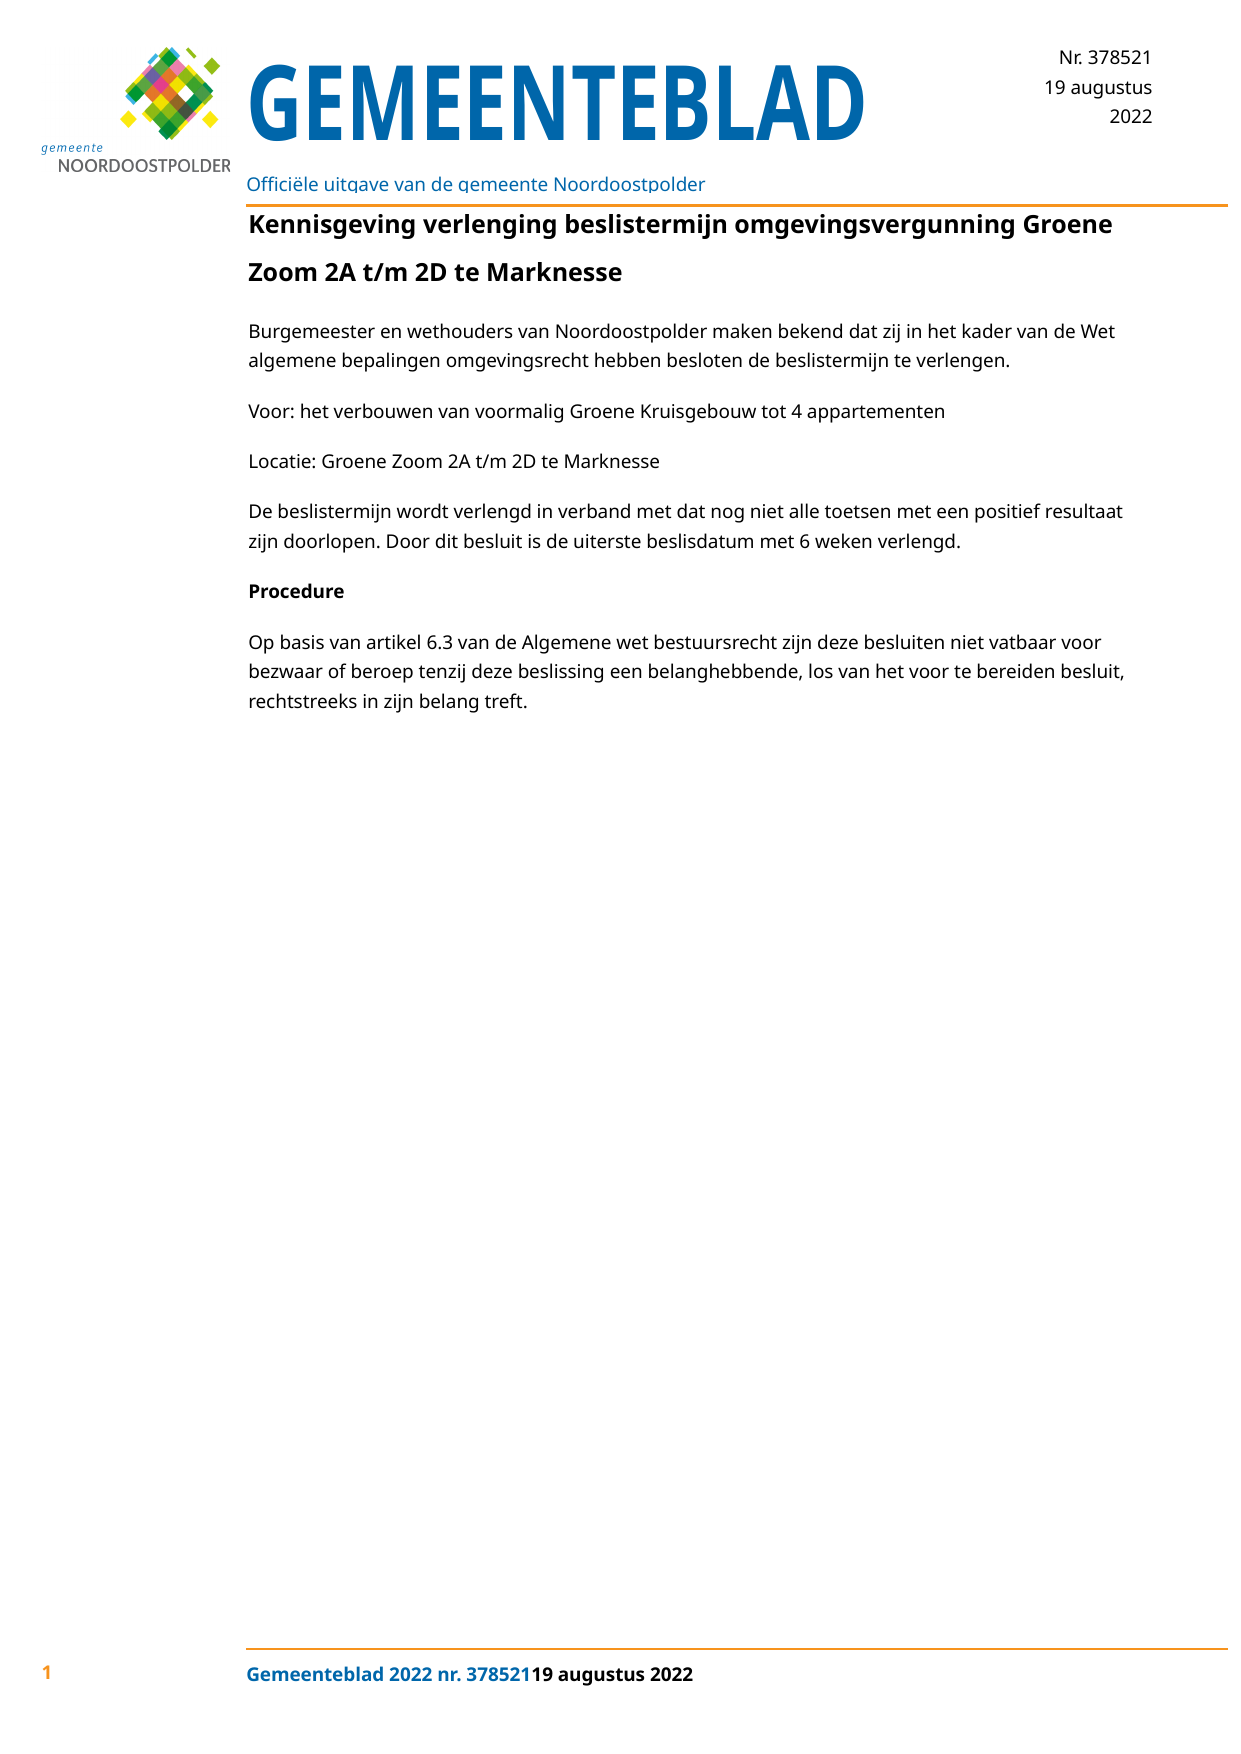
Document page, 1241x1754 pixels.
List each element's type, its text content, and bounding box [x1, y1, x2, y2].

text Procedure [248, 579, 1152, 604]
picture [41, 47, 231, 172]
text Locatie: Groene Zoom 2A t/m 2D te Marknesse [248, 448, 1152, 474]
text Voor: het verbouwen van voormalig Groene Kruisgebouw tot 4 appartementen [248, 398, 1152, 424]
text Kennisgeving verlenging beslistermijn omgevingsvergunning Groene Zoom 2A t/m 2D te Marknesse [248, 207, 1152, 288]
text De beslistermijn wordt verlengd in verband met​ ​​dat nog niet alle toetsen met een positief resultaat zijn doorlopen. Door dit besluit is de uiterste beslisdatum met 6 weken verlengd. [248, 499, 1152, 554]
text Op basis van artikel 6.3 van de Algemene wet bestuursrecht zijn deze besluiten niet vatbaar voor bezwaar of beroep tenzij deze beslissing een belanghebbende, los van het voor te bereiden besluit, rechtstreeks in zijn belang treft. [248, 629, 1152, 714]
text Burgemeester en wethouders van Noordoostpolder maken bekend dat zij in het kader van de Wet algemene bepalingen omgevingsrecht hebben besloten de beslistermijn te verlengen. [248, 318, 1152, 373]
